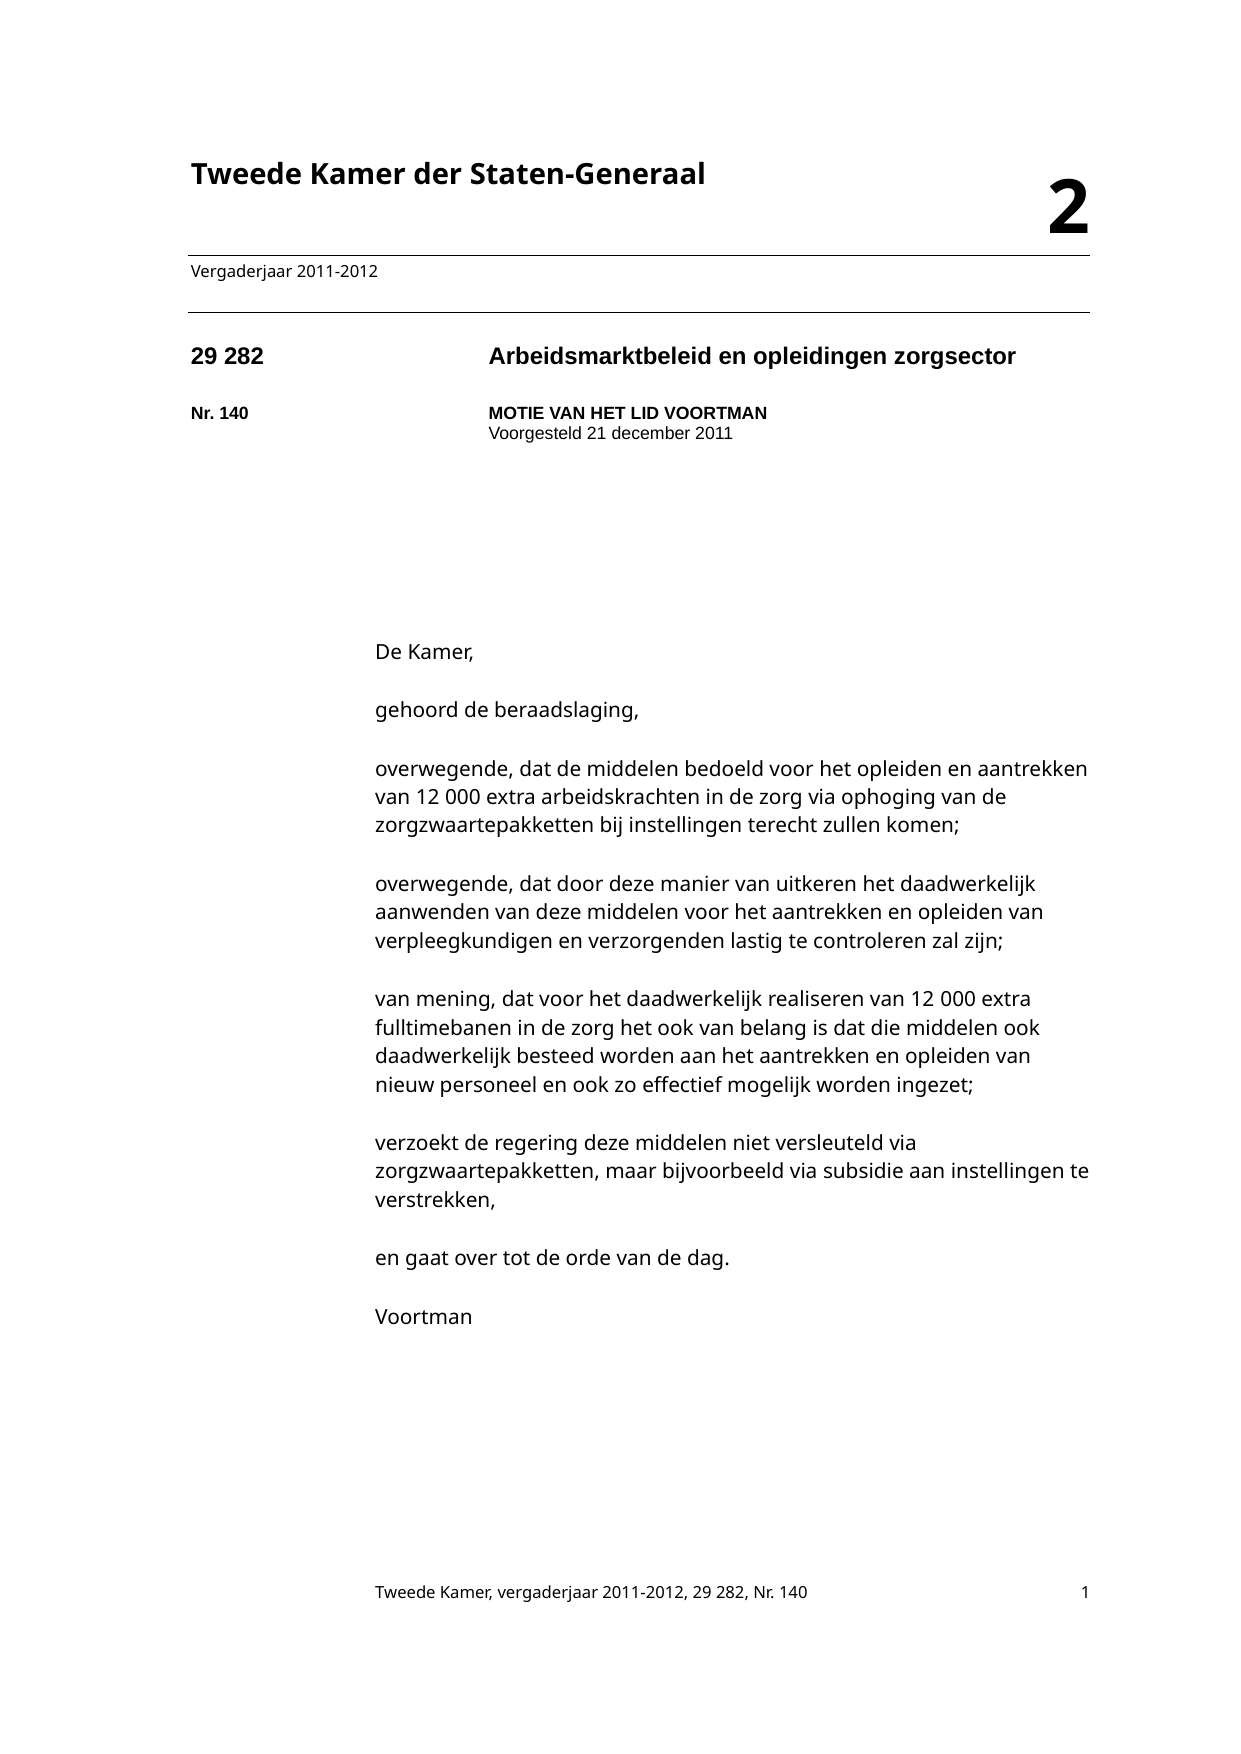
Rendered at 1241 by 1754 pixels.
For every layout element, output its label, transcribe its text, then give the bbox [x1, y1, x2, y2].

text overwegende, dat de middelen bedoeld voor het opleiden en aantrekken van 12 000 extra arbeidskrachten in de zorg via ophoging van de zorgzwaartepakketten bij instellingen terecht zullen komen; [375, 754, 1090, 839]
table_cell [485, 256, 1090, 312]
text De Kamer, [375, 637, 1090, 665]
table_header Tweede Kamer der Staten-Generaal [188, 150, 909, 255]
table_cell Nr. 140 [188, 399, 485, 518]
table_cell Arbeidsmarktbeleid en opleidingen zorgsector [485, 339, 1090, 399]
table_cell 29 282 [188, 339, 485, 399]
text van mening, dat voor het daadwerkelijk realiseren van 12 000 extra fulltimebanen in de zorg het ook van belang is dat die middelen ook daadwerkelijk besteed worden aan het aantrekken en opleiden van nieuw personeel en ook zo effectief mogelijk worden ingezet; [375, 984, 1090, 1098]
text Voortman [375, 1302, 1090, 1330]
table_cell Vergaderjaar 2011-2012 [188, 256, 485, 312]
text verzoekt de regering deze middelen niet versleuteld via zorgzwaartepakketten, maar bijvoorbeeld via subsidie aan instellingen te verstrekken, [375, 1128, 1090, 1213]
table_cell MOTIE VAN HET LID VOORTMAN Voorgesteld 21 december 2011 [485, 399, 1090, 518]
text overwegende, dat door deze manier van uitkeren het daadwerkelijk aanwenden van deze middelen voor het aantrekken en opleiden van verpleegkundigen en verzorgenden lastig te controleren zal zijn; [375, 869, 1090, 954]
table_header 2 [910, 150, 1090, 255]
table_cell [188, 313, 485, 339]
text gehoord de beraadslaging, [375, 695, 1090, 724]
text en gaat over tot de orde van de dag. [375, 1243, 1090, 1272]
table_cell [485, 313, 1090, 339]
